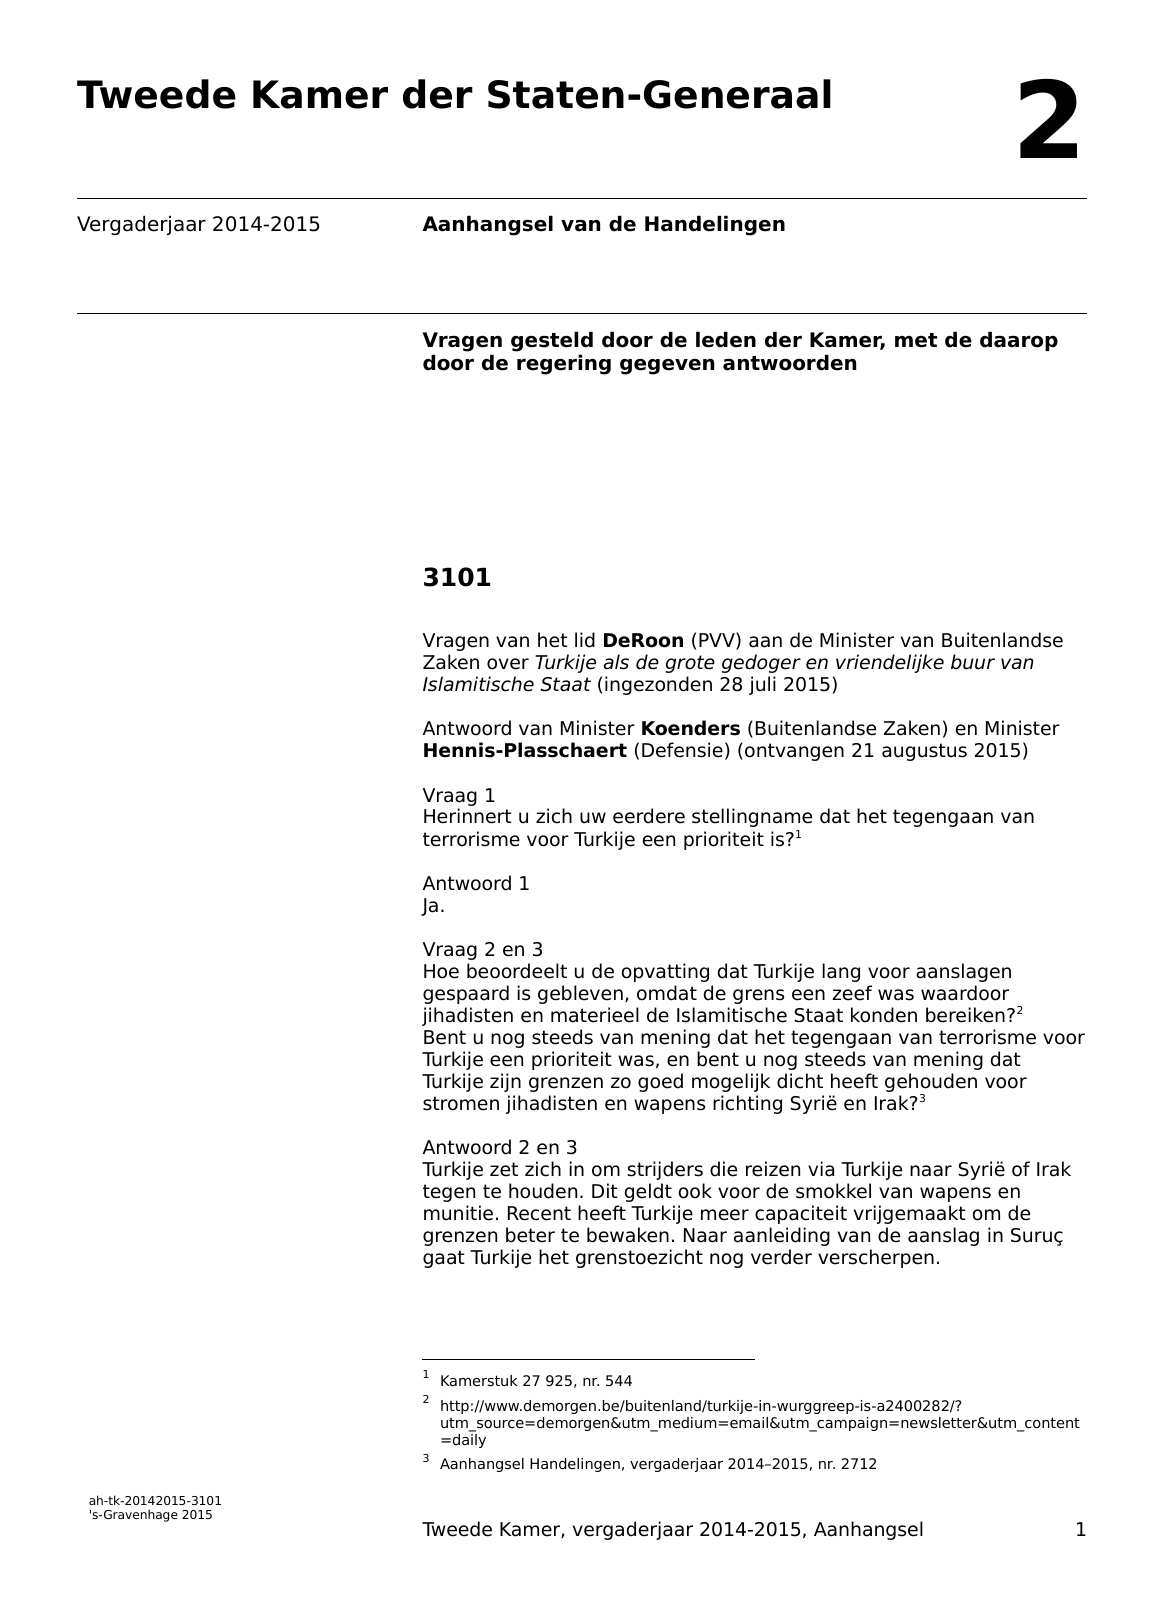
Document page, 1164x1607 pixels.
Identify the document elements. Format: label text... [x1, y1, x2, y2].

text Antwoord 1 [422, 873, 1087, 894]
text http://www.demorgen.be/buitenland/turkije-in-wurggreep-is-a2400282/?utm_source=demorgen&utm_medium=email&utm_campaign=newsletter&utm_content=daily [422, 1393, 1087, 1449]
text 's-Gravenhage 2015 [88, 1508, 323, 1522]
table_header 2 [886, 59, 1087, 198]
text ah-tk-20142015-3101 [88, 1494, 323, 1508]
table_cell Vragen gesteld door de leden der Kamer, met de daarop door de regering gegeven antwoorden [422, 314, 1087, 375]
text Ja. [422, 894, 1087, 917]
text Antwoord 2 en 3 [422, 1137, 1087, 1159]
table_cell Aanhangsel van de Handelingen [422, 199, 1087, 313]
text Vraag 1 [422, 784, 1087, 806]
text Hoe beoordeelt u de opvatting dat Turkije lang voor aanslagen gespaard is gebleven, omdat de grens een zeef was waardoor jihadisten en materieel de Islamitische Staat konden bereiken? [422, 961, 1087, 1027]
text Turkije zet zich in om strijders die reizen via Turkije naar Syrië of Irak tegen te houden. Dit geldt ook voor de smokkel van wapens en munitie. Recent heeft Turkije meer capaciteit vrijgemaakt om de grenzen beter te bewaken. Naar aanleiding van de aanslag in Suruç gaat Turkije het grenstoezicht nog verder verscherpen. [422, 1159, 1087, 1269]
text Aanhangsel Handelingen, vergaderjaar 2014–2015, nr. 2712 [422, 1452, 1087, 1474]
text Antwoord van Minister Koenders (Buitenlandse Zaken) en Minister Hennis-Plasschaert (Defensie) (ontvangen 21 augustus 2015) [422, 718, 1087, 762]
text Bent u nog steeds van mening dat het tegengaan van terrorisme voor Turkije een prioriteit was, en bent u nog steeds van mening dat Turkije zijn grenzen zo goed mogelijk dicht heeft gehouden voor stromen jihadisten en wapens richting Syrië en Irak? [422, 1027, 1087, 1114]
table_cell Vergaderjaar 2014-2015 [77, 199, 422, 313]
table_header Tweede Kamer der Staten-Generaal [77, 59, 886, 198]
table_cell [77, 314, 422, 375]
text Vraag 2 en 3 [422, 939, 1087, 961]
text Herinnert u zich uw eerdere stellingname dat het tegengaan van terrorisme voor Turkije een prioriteit is? [422, 806, 1087, 850]
text Kamerstuk 27 925, nr. 544 [422, 1368, 1087, 1391]
text 3101 [422, 563, 1087, 592]
text Vragen van het lid DeRoon (PVV) aan de Minister van Buitenlandse Zaken over Turkije als de grote gedoger en vriendelijke buur van Islamitische Staat (ingezonden 28 juli 2015) [422, 630, 1087, 696]
